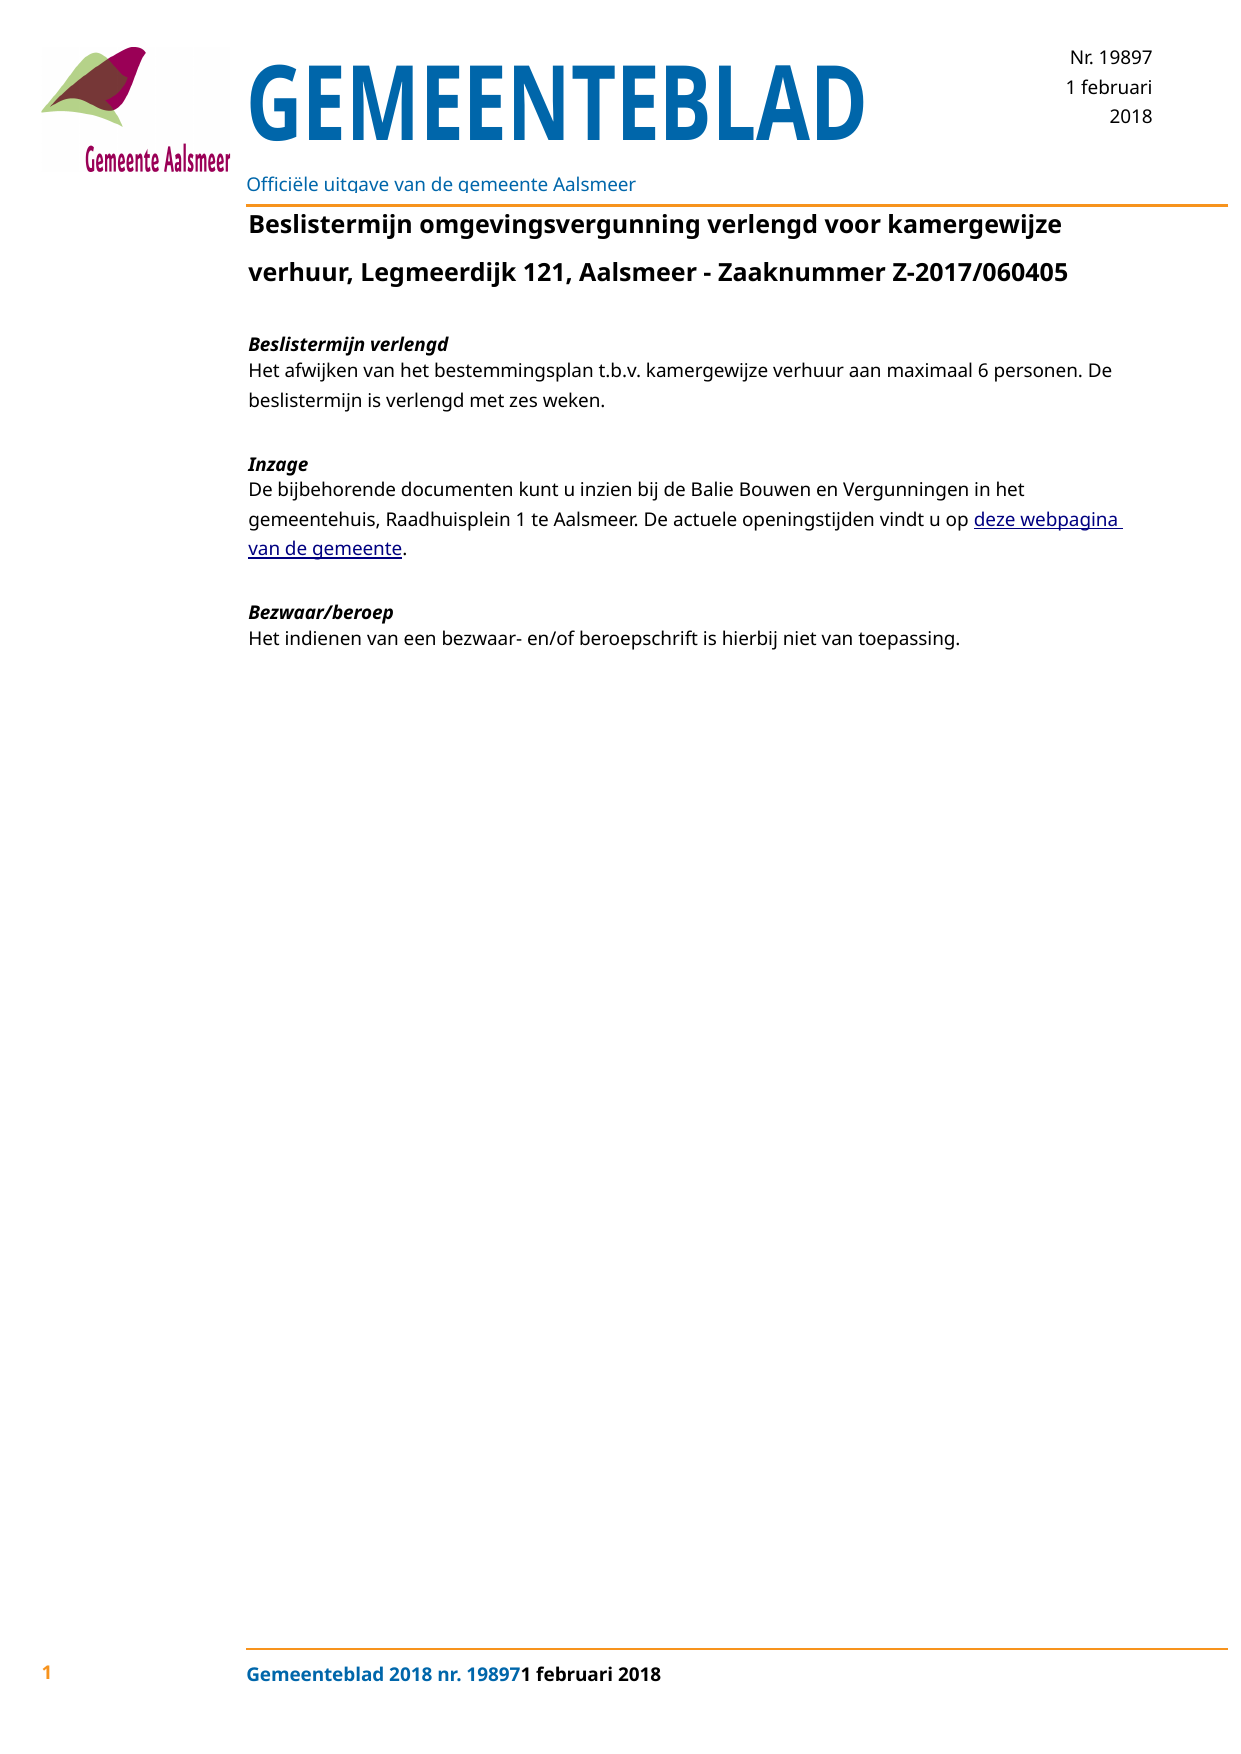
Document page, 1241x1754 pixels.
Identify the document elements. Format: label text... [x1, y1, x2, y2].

text Inzage [248, 451, 1152, 476]
text Bezwaar/beroep [248, 599, 1152, 625]
text Beslistermijn verlengd [248, 331, 1152, 357]
picture [41, 47, 231, 172]
text Beslistermijn omgevingsvergunning verlengd voor kamergewijze verhuur, Legmeerdijk 121, Aalsmeer - Zaaknummer Z-2017/060405 [248, 207, 1152, 288]
text Het indienen van een bezwaar- en/of beroepschrift is hierbij niet van toepassing. [248, 625, 1152, 651]
text Het afwijken van het bestemmingsplan t.b.v. kamergewijze verhuur aan maximaal 6 personen. De beslistermijn is verlengd met zes weken. [248, 357, 1152, 412]
text De bijbehorende documenten kunt u inzien bij de Balie Bouwen en Vergunningen in het gemeentehuis, Raadhuisplein 1 te Aalsmeer. De actuele openingstijden vindt u op deze webpagina van de gemeente. [248, 476, 1152, 561]
